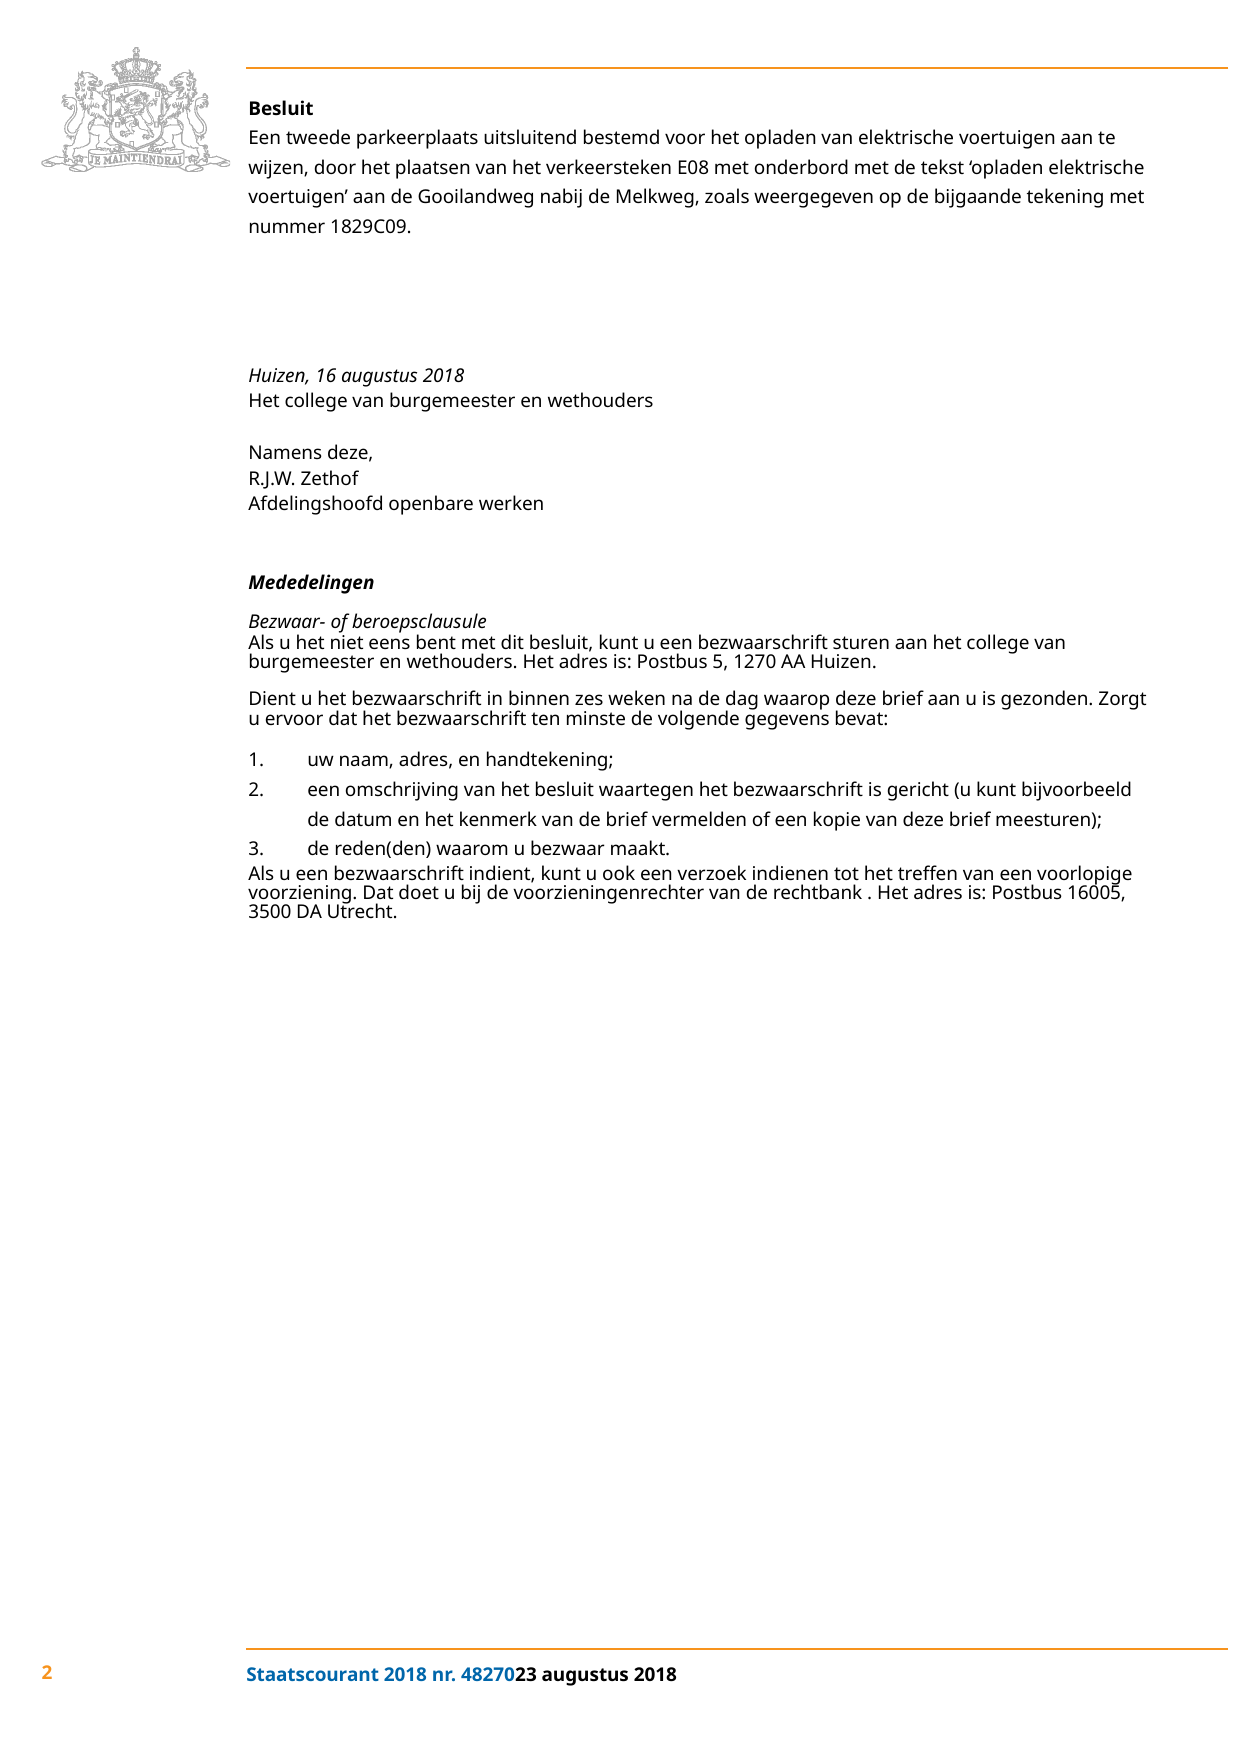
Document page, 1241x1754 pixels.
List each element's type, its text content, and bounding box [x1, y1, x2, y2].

text Een tweede parkeerplaats uitsluitend bestemd voor het opladen van elektrische voertuigen aan te wijzen, door het plaatsen van het verkeersteken E08 met onderbord met de tekst ‘opladen elektrische voertuigen’ aan de Gooilandweg nabij de Melkweg, zoals weergegeven op de bijgaande tekening met nummer 1829C09. [248, 124, 1152, 239]
text Besluit [248, 95, 1152, 121]
text Als u het niet eens bent met dit besluit, kunt u een bezwaarschrift sturen aan het college van burgemeester en wethouders. Het adres is: Postbus 5, 1270 AA Huizen. [248, 634, 1152, 673]
text Afdelingshoofd openbare werken [248, 491, 1152, 516]
text Namens deze, [248, 439, 1152, 465]
text R.J.W. Zethof [248, 465, 1152, 491]
picture [41, 47, 231, 172]
text Als u een bezwaarschrift indient, kunt u ook een verzoek indienen tot het treffen van een voorlopige voorziening. Dat doet u bij de voorzieningenrechter van de rechtbank . Het adres is: Postbus 16005, 3500 DA Utrecht. [248, 865, 1152, 923]
text Dient u het bezwaarschrift in binnen zes weken na de dag waarop deze brief aan u is gezonden. Zorgt u ervoor dat het bezwaarschrift ten minste de volgende gegevens bevat: [248, 690, 1152, 729]
list een omschrijving van het besluit waartegen het bezwaarschrift is gericht (u kunt bijvoorbeeld de datum en het kenmerk van de brief vermelden of een kopie van deze brief meesturen); [248, 776, 1152, 832]
text Huizen, 16 augustus 2018 [248, 362, 1152, 388]
text Het college van burgemeester en wethouders [248, 388, 1152, 413]
list de reden(den) waarom u bezwaar maakt. [248, 835, 1152, 861]
list uw naam, adres, en handtekening; [248, 747, 1152, 772]
text Mededelingen [248, 569, 1152, 595]
text Bezwaar- of beroepsclausule [248, 608, 1152, 634]
